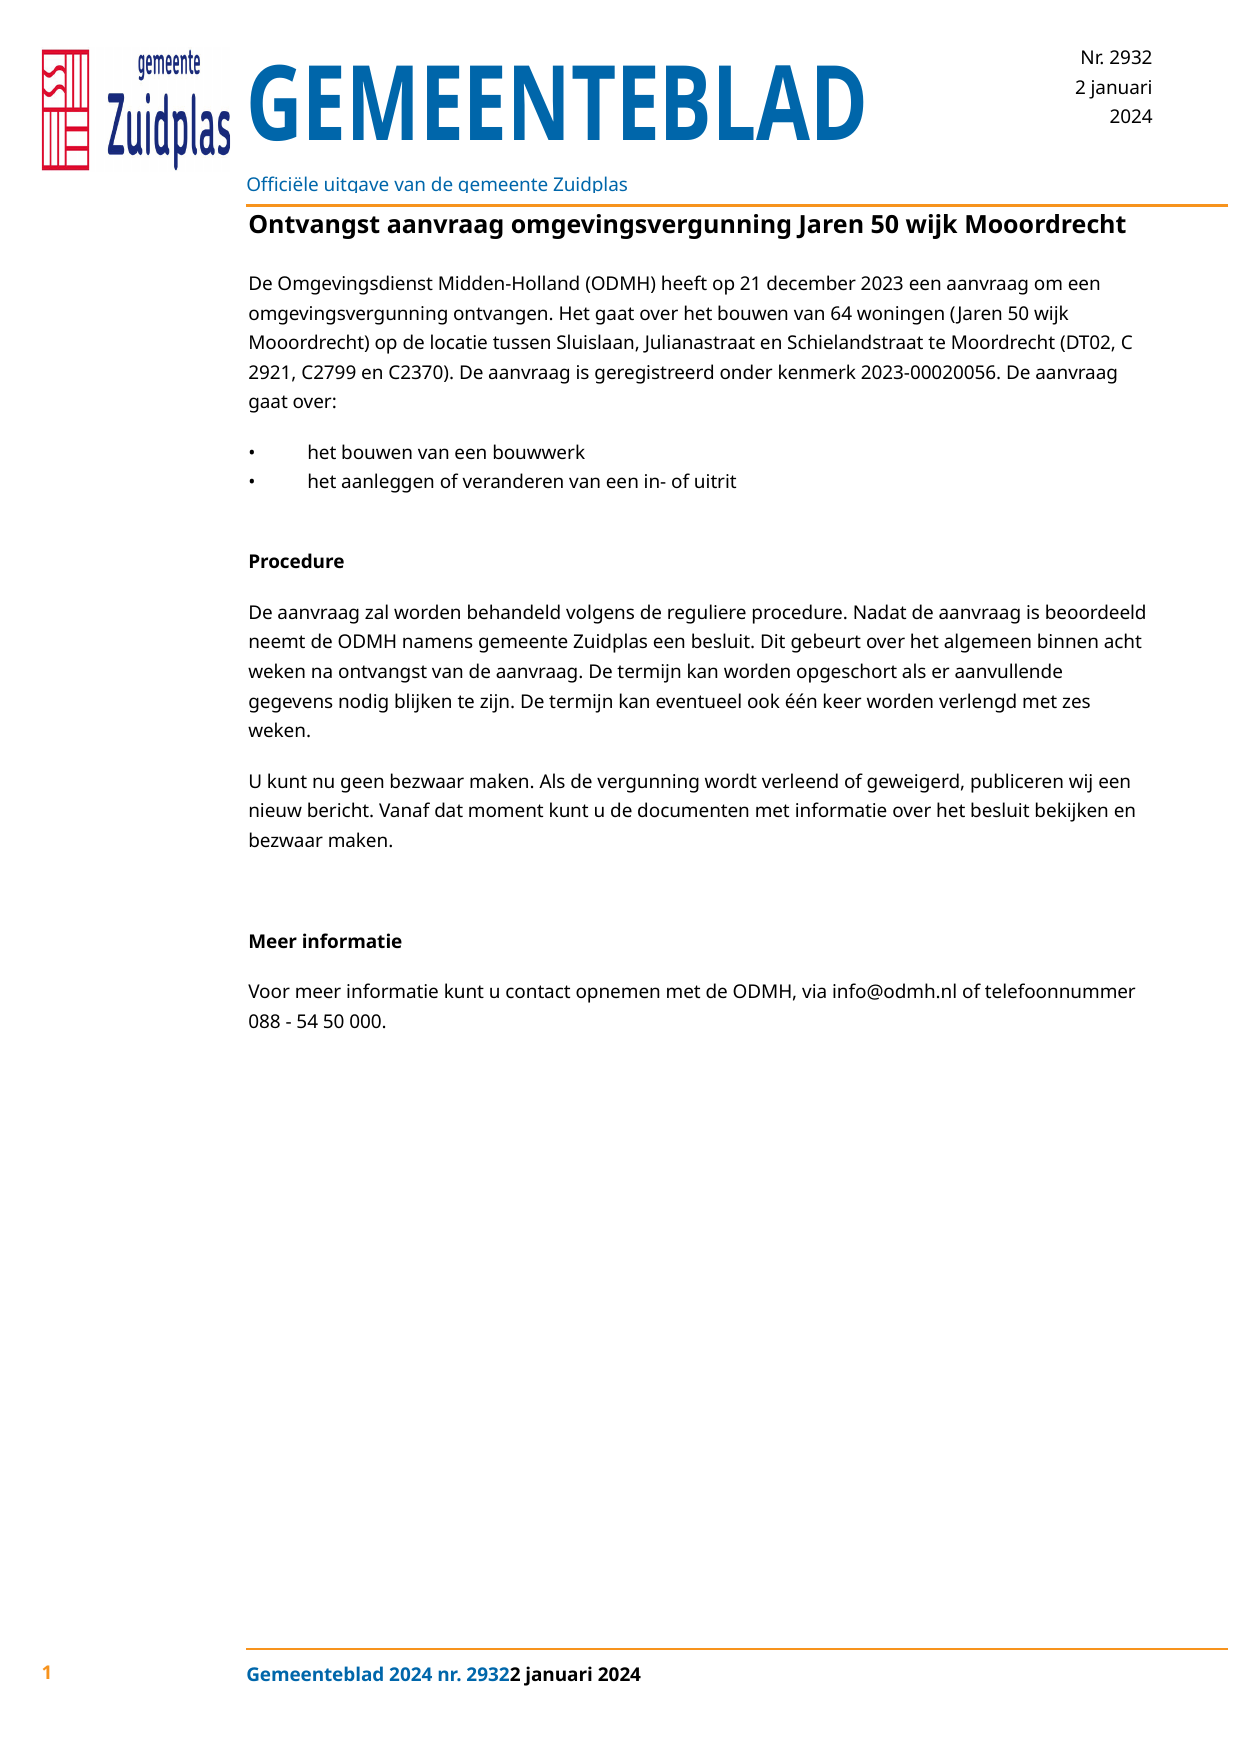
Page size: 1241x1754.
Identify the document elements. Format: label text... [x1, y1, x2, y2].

picture [41, 47, 231, 172]
text U kunt nu geen bezwaar maken. Als de vergunning wordt verleend of geweigerd, publiceren wij een nieuw bericht. Vanaf dat moment kunt u de documenten met informatie over het besluit bekijken en bezwaar maken. [248, 768, 1152, 853]
text De Omgevingsdienst Midden-Holland (ODMH) heeft op 21 december 2023 een aanvraag om een omgevingsvergunning ontvangen. Het gaat over het bouwen van 64 woningen (Jaren 50 wijk Mooordrecht) op de locatie tussen Sluislaan, Julianastraat en Schielandstraat te Moordrecht (DT02, C 2921, C2799 en C2370). De aanvraag is geregistreerd onder kenmerk 2023-00020056. De aanvraag gaat over: [248, 270, 1152, 414]
text De aanvraag zal worden behandeld volgens de reguliere procedure. Nadat de aanvraag is beoordeeld neemt de ODMH namens gemeente Zuidplas een besluit. Dit gebeurt over het algemeen binnen acht weken na ontvangst van de aanvraag. De termijn kan worden opgeschort als er aanvullende gegevens nodig blijken te zijn. De termijn kan eventueel ook één keer worden verlengd met zes weken. [248, 599, 1152, 743]
list het bouwen van een bouwwerk [248, 439, 1152, 465]
text Voor meer informatie kunt u contact opnemen met de ODMH, via info@odmh.nl of telefoonnummer 088 - 54 50 000. [248, 978, 1152, 1033]
list het aanleggen of veranderen van een in- of uitrit [248, 469, 1152, 494]
text Procedure [248, 549, 1152, 574]
text Meer informatie [248, 928, 1152, 953]
text Ontvangst aanvraag omgevingsvergunning Jaren 50 wijk Mooordrecht [248, 207, 1152, 241]
